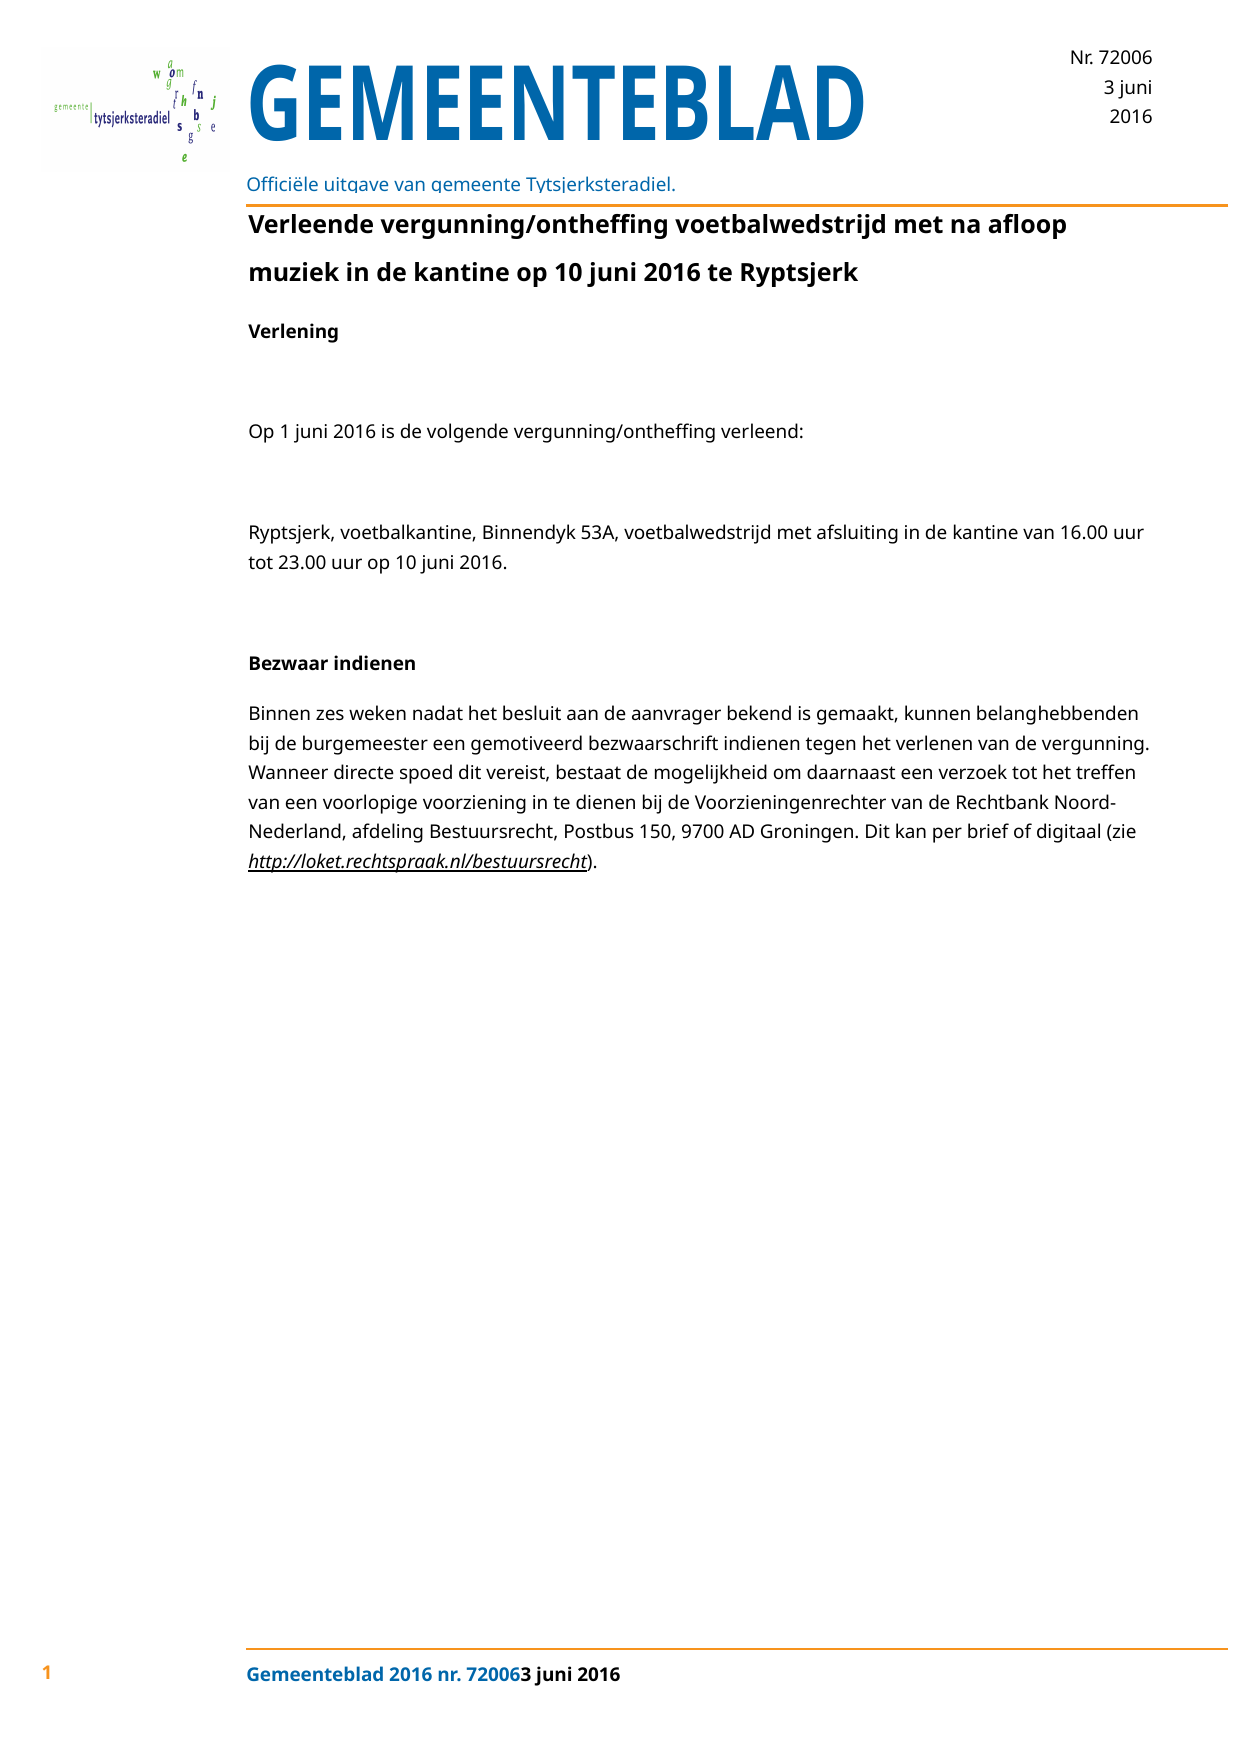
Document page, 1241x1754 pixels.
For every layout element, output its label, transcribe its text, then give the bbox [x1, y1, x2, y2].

text Binnen zes weken nadat het besluit aan de aanvrager bekend is gemaakt, kunnen belang­hebbenden bij de burgemeester een gemotiveerd bezwaarschrift indienen tegen het verlenen van de ver­gunning. Wanneer directe spoed dit vereist, bestaat de mogelijkheid om daarnaast een verzoek tot het treffen van een voorlopige voorziening in te dienen bij de Voorzieningenrechter van de Rechtbank Noord-Nederland, afdeling Bestuursrecht, Postbus 150, 9700 AD Groningen. Dit kan per brief of digitaal (zie http://loket.rechtspraak.nl/bestuursrecht). [248, 700, 1152, 874]
text Verlening [248, 318, 1152, 344]
text Verleende vergunning/ontheffing voetbalwedstrijd met na afloop muziek in de kantine op 10 juni 2016 te Ryptsjerk [248, 207, 1152, 288]
text Op 1 juni 2016 is de volgende vergunning/ontheffing ver­leend: [248, 419, 1152, 444]
text Ryptsjerk, voetbalkantine, Binnendyk 53A, voetbalwedstrijd met afsluiting in de kantine van 16.00 uur tot 23.00 uur op 10 juni 2016. [248, 519, 1152, 575]
picture [41, 47, 231, 172]
text Bezwaar indienen [248, 650, 1152, 676]
